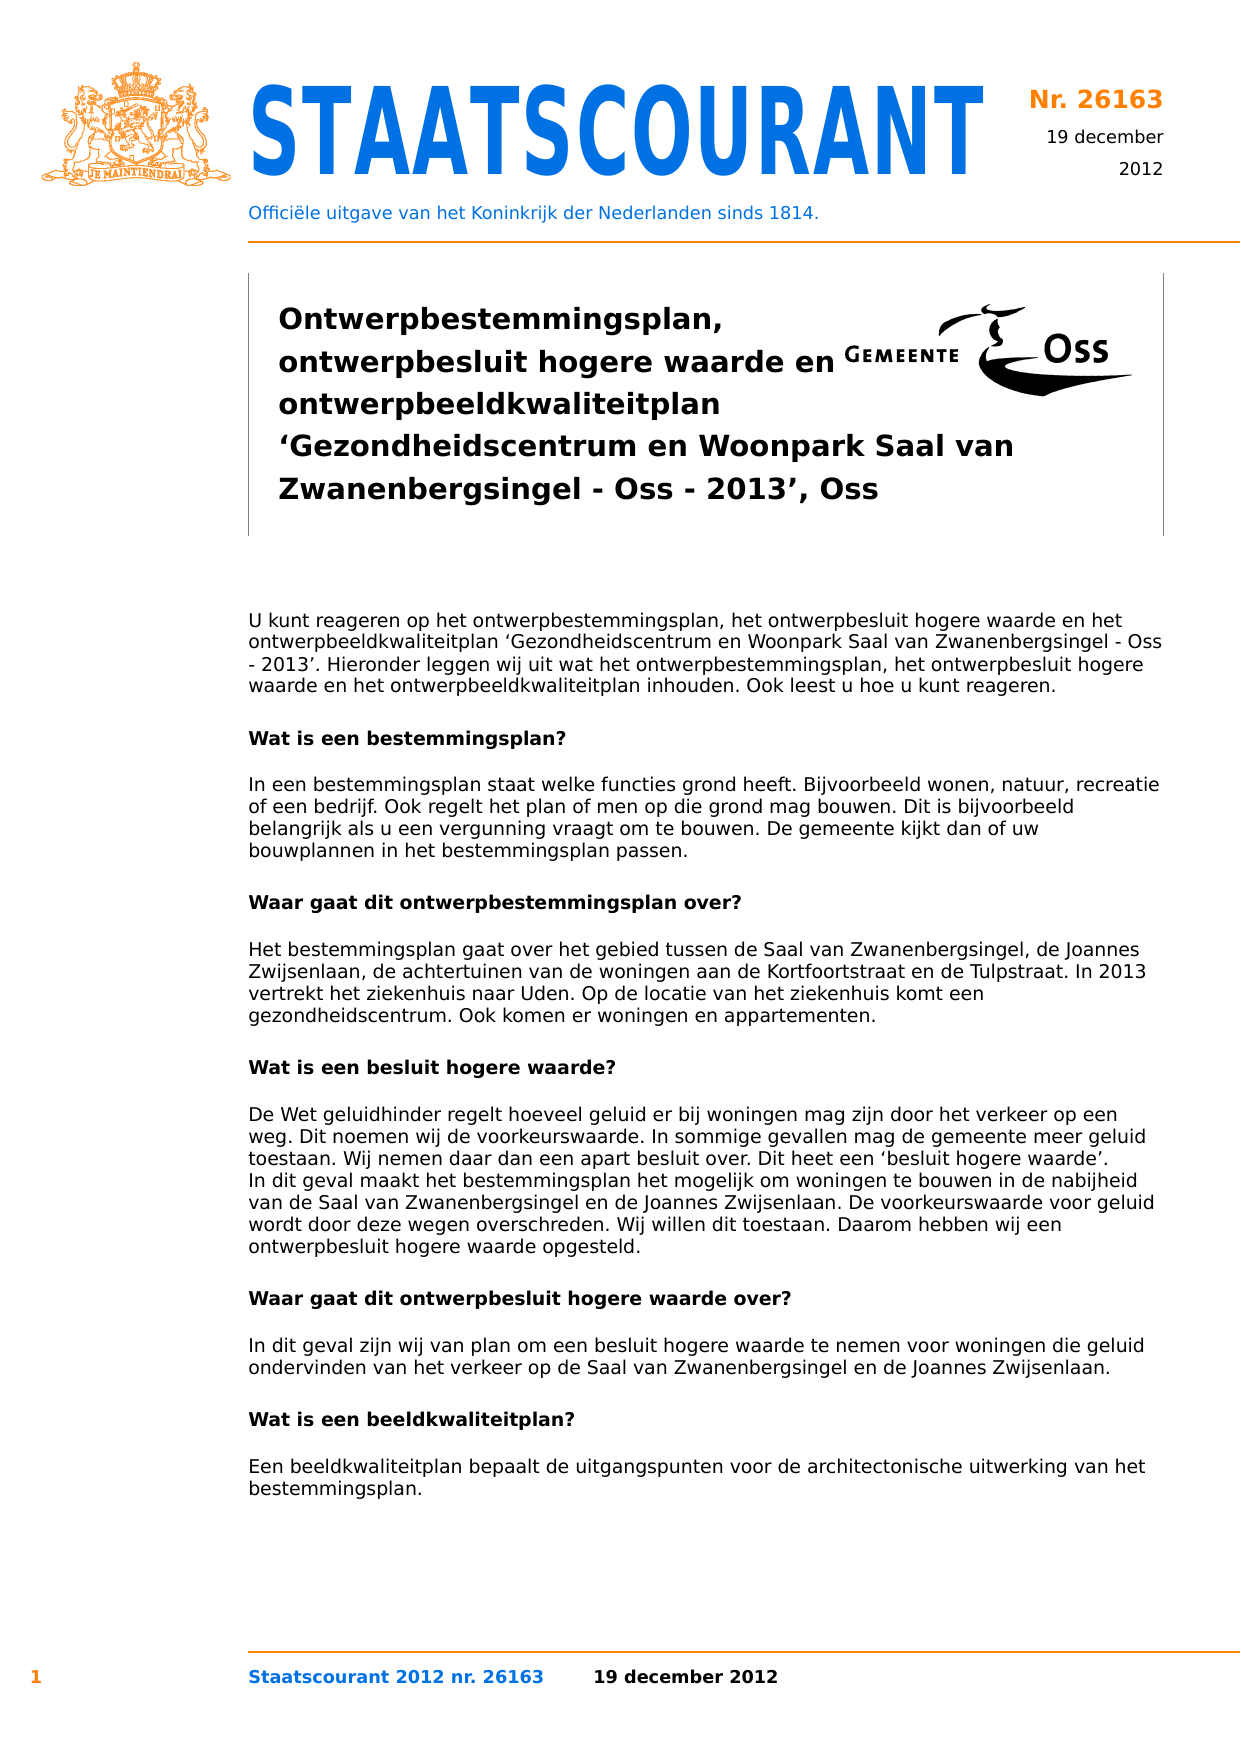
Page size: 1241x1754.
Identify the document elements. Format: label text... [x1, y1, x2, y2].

text In dit geval maakt het bestemmingsplan het mogelijk om woningen te bouwen in de nabijheid van de Saal van Zwanenbergsingel en de Joannes Zwijsenlaan. De voorkeurswaarde voor geluid wordt door deze wegen overschreden. Wij willen dit toestaan. Daarom hebben wij een ontwerpbesluit hogere waarde opgesteld. [248, 1170, 1163, 1258]
subtitle Wat is een bestemmingsplan? [248, 727, 1163, 749]
picture [41, 62, 231, 186]
table_header STAATSCOURANT [248, 62, 998, 203]
table_header Nr. 26163 [998, 62, 1240, 121]
text De Wet geluidhinder regelt hoeveel geluid er bij woningen mag zijn door het verkeer op een weg. Dit noemen wij de voorkeurswaarde. In sommige gevallen mag de gemeente meer geluid toestaan. Wij nemen daar dan een apart besluit over. Dit heet een ‘besluit hogere waarde’. [248, 1104, 1163, 1170]
text In een bestemmingsplan staat welke functies grond heeft. Bijvoorbeeld wonen, natuur, recreatie of een bedrijf. Ook regelt het plan of men op die grond mag bouwen. Dit is bijvoorbeeld belangrijk als u een vergunning vraagt om te bouwen. De gemeente kijkt dan of uw bouwplannen in het bestemmingsplan passen. [248, 774, 1163, 862]
table_header [25, 62, 248, 241]
table_cell 2012 [998, 153, 1240, 203]
text Het bestemmingsplan gaat over het gebied tussen de Saal van Zwanenbergsingel, de Joannes Zwijsenlaan, de achtertuinen van de woningen aan de Kortfoortstraat en de Tulpstraat. In 2013 vertrekt het ziekenhuis naar Uden. Op de locatie van het ziekenhuis komt een gezondheidscentrum. Ook komen er woningen en appartementen. [248, 939, 1163, 1027]
picture [844, 302, 1134, 397]
subtitle Wat is een beeldkwaliteitplan? [248, 1409, 1163, 1431]
table_cell Officiële uitgave van het Koninkrijk der Nederlanden sinds 1814. [248, 203, 1240, 241]
text U kunt reageren op het ontwerpbestemmingsplan, het ontwerpbesluit hogere waarde en het ontwerpbeeldkwaliteitplan ‘Gezondheidscentrum en Woonpark Saal van Zwanenbergsingel - Oss - 2013’. Hieronder leggen wij uit wat het ontwerpbestemmingsplan, het ontwerpbesluit hogere waarde en het ontwerpbeeldkwaliteitplan inhouden. Ook leest u hoe u kunt reageren. [248, 609, 1163, 697]
subtitle Waar gaat dit ontwerpbestemmingsplan over? [248, 892, 1163, 914]
text Een beeldkwaliteitplan bepaalt de uitgangspunten voor de architectonische uitwerking van het bestemmingsplan. [248, 1456, 1163, 1500]
text In dit geval zijn wij van plan om een besluit hogere waarde te nemen voor woningen die geluid ondervinden van het verkeer op de Saal van Zwanenbergsingel en de Joannes Zwijsenlaan. [248, 1335, 1163, 1379]
subtitle Ontwerpbestemmingsplan, ontwerpbesluit hogere waarde en ontwerpbeeldkwaliteitplan ‘Gezondheidscentrum en Woonpark Saal van Zwanenbergsingel - Oss - 2013’, Oss [249, 273, 1163, 536]
subtitle Wat is een besluit hogere waarde? [248, 1057, 1163, 1079]
subtitle Waar gaat dit ontwerpbesluit hogere waarde over? [248, 1288, 1163, 1310]
table_cell 19 december [998, 121, 1240, 153]
